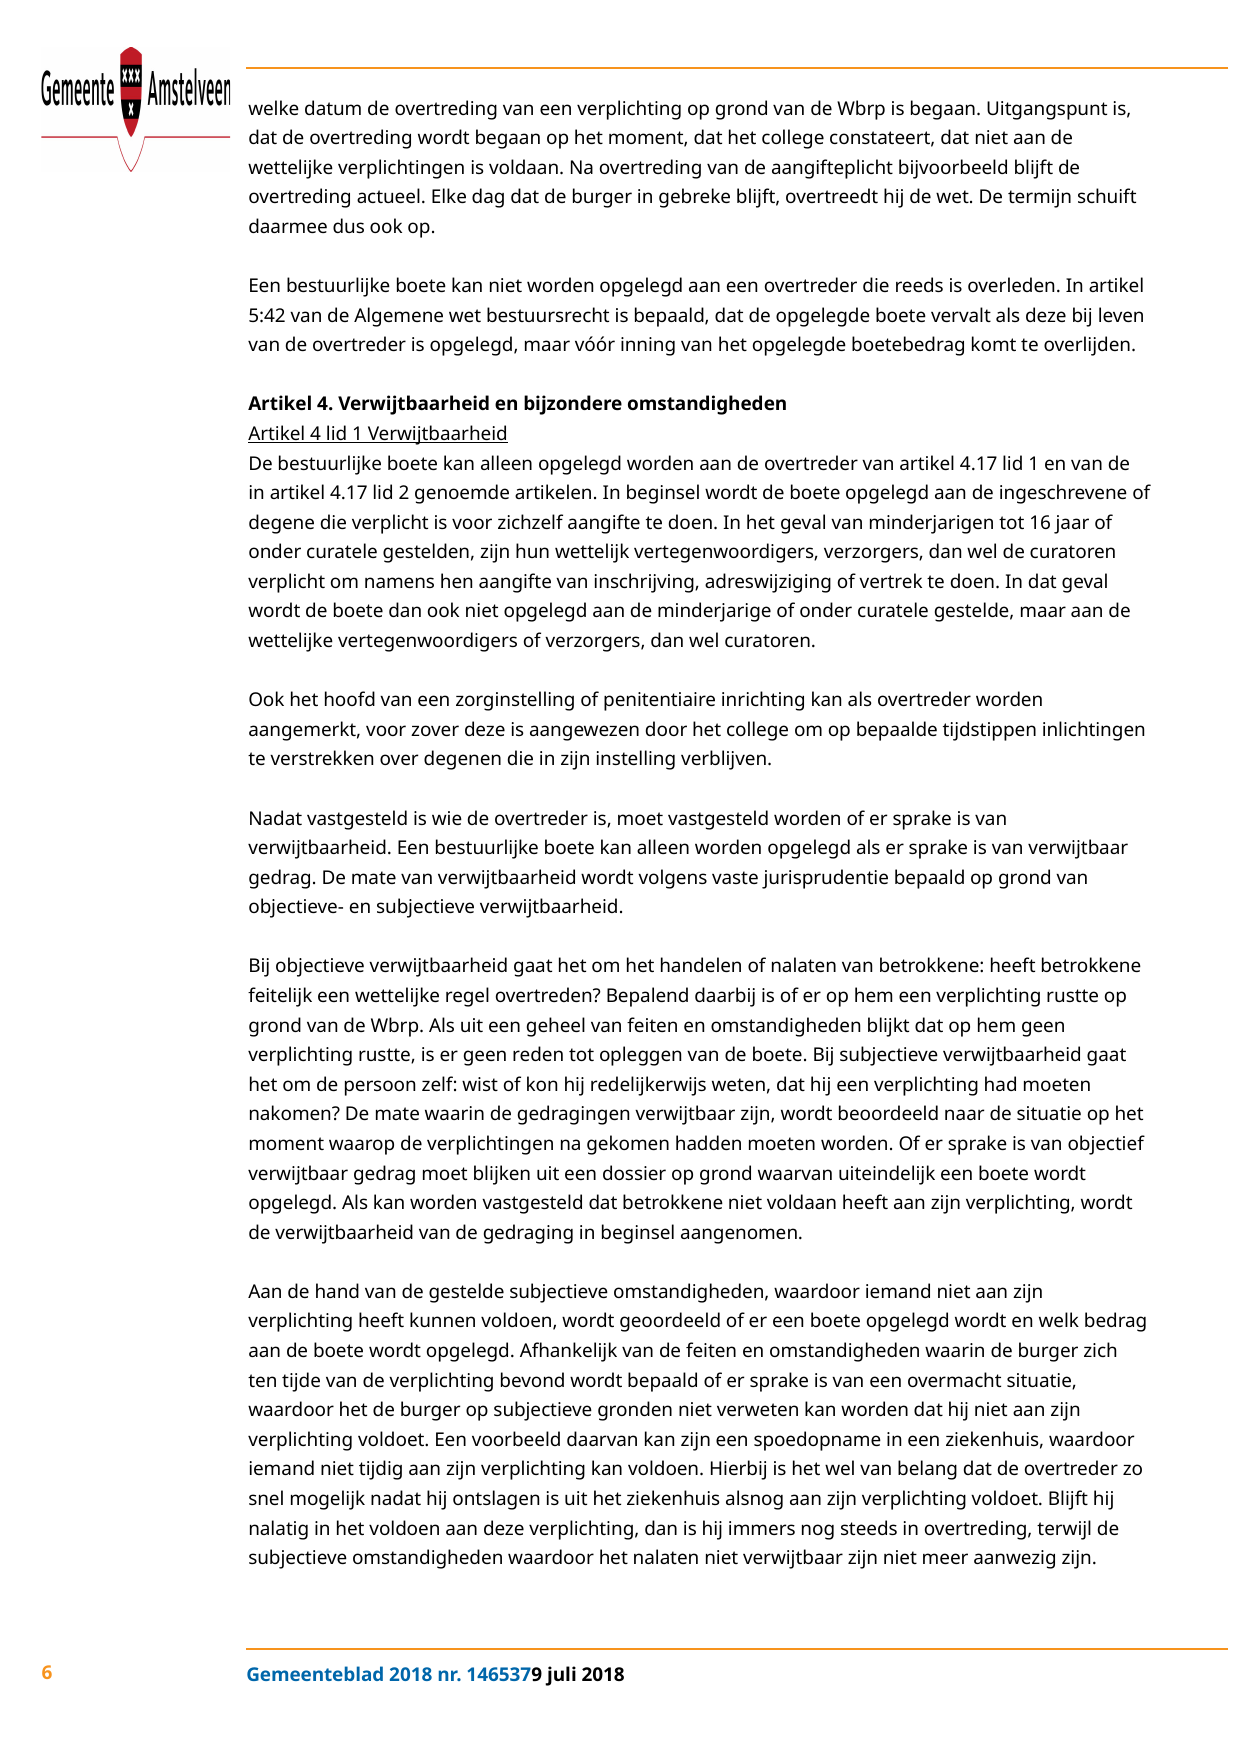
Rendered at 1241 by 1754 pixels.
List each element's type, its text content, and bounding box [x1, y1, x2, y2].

text welke datum de overtreding van een verplichting op grond van de Wbrp is begaan. Uitgangspunt is, dat de overtreding wordt begaan op het moment, dat het college constateert, dat niet aan de wettelijke verplichtingen is voldaan. Na overtreding van de aangifteplicht bijvoorbeeld blijft de overtreding actueel. Elke dag dat de burger in gebreke blijft, overtreedt hij de wet. De termijn schuift daarmee dus ook op. [248, 95, 1152, 239]
text Nadat vastgesteld is wie de overtreder is, moet vastgesteld worden of er sprake is van verwijtbaarheid. Een bestuurlijke boete kan alleen worden opgelegd als er sprake is van verwijtbaar gedrag. De mate van verwijtbaarheid wordt volgens vaste jurisprudentie bepaald op grond van objectieve- en subjectieve verwijtbaarheid. [248, 805, 1152, 919]
picture [41, 47, 231, 172]
text Artikel 4. Verwijtbaarheid en bijzondere omstandigheden [248, 391, 1152, 416]
text Ook het hoofd van een zorginstelling of penitentiaire inrichting kan als overtreder worden aangemerkt, voor zover deze is aangewezen door het college om op bepaalde tijdstippen inlichtingen te verstrekken over degenen die in zijn instelling verblijven. [248, 686, 1152, 771]
text Aan de hand van de gestelde subjectieve omstandigheden, waardoor iemand niet aan zijn verplichting heeft kunnen voldoen, wordt geoordeeld of er een boete opgelegd wordt en welk bedrag aan de boete wordt opgelegd. Afhankelijk van de feiten en omstandigheden waarin de burger zich ten tijde van de verplichting bevond wordt bepaald of er sprake is van een overmacht situatie, waardoor het de burger op subjectieve gronden niet verweten kan worden dat hij niet aan zijn verplichting voldoet. Een voorbeeld daarvan kan zijn een spoedopname in een ziekenhuis, waardoor iemand niet tijdig aan zijn verplichting kan voldoen. Hierbij is het wel van belang dat de overtreder zo snel mogelijk nadat hij ontslagen is uit het ziekenhuis alsnog aan zijn verplichting voldoet. Blijft hij nalatig in het voldoen aan deze verplichting, dan is hij immers nog steeds in overtreding, terwijl de subjectieve omstandigheden waardoor het nalaten niet verwijtbaar zijn niet meer aanwezig zijn. [248, 1278, 1152, 1570]
text Artikel 4 lid 1 Verwijtbaarheid [248, 420, 1152, 446]
text Bij objectieve verwijtbaarheid gaat het om het handelen of nalaten van betrokkene: heeft betrokkene feitelijk een wettelijke regel overtreden? Bepalend daarbij is of er op hem een verplichting rustte op grond van de Wbrp. Als uit een geheel van feiten en omstandigheden blijkt dat op hem geen verplichting rustte, is er geen reden tot opleggen van de boete. Bij subjectieve verwijtbaarheid gaat het om de persoon zelf: wist of kon hij redelijkerwijs weten, dat hij een verplichting had moeten nakomen? De mate waarin de gedragingen verwijtbaar zijn, wordt beoordeeld naar de situatie op het moment waarop de verplichtingen na gekomen hadden moeten worden. Of er sprake is van objectief verwijtbaar gedrag moet blijken uit een dossier op grond waarvan uiteindelijk een boete wordt opgelegd. Als kan worden vastgesteld dat betrokkene niet voldaan heeft aan zijn verplichting, wordt de verwijtbaarheid van de gedraging in beginsel aangenomen. [248, 953, 1152, 1245]
text De bestuurlijke boete kan alleen opgelegd worden aan de overtreder van artikel 4.17 lid 1 en van de in artikel 4.17 lid 2 genoemde artikelen. In beginsel wordt de boete opgelegd aan de ingeschrevene of degene die verplicht is voor zichzelf aangifte te doen. In het geval van minderjarigen tot 16 jaar of onder curatele gestelden, zijn hun wettelijk vertegenwoordigers, verzorgers, dan wel de curatoren verplicht om namens hen aangifte van inschrijving, adreswijziging of vertrek te doen. In dat geval wordt de boete dan ook niet opgelegd aan de minderjarige of onder curatele gestelde, maar aan de wettelijke vertegenwoordigers of verzorgers, dan wel curatoren. [248, 450, 1152, 653]
text Een bestuurlijke boete kan niet worden opgelegd aan een overtreder die reeds is overleden. In artikel 5:42 van de Algemene wet bestuursrecht is bepaald, dat de opgelegde boete vervalt als deze bij leven van de overtreder is opgelegd, maar vóór inning van het opgelegde boetebedrag komt te overlijden. [248, 272, 1152, 357]
